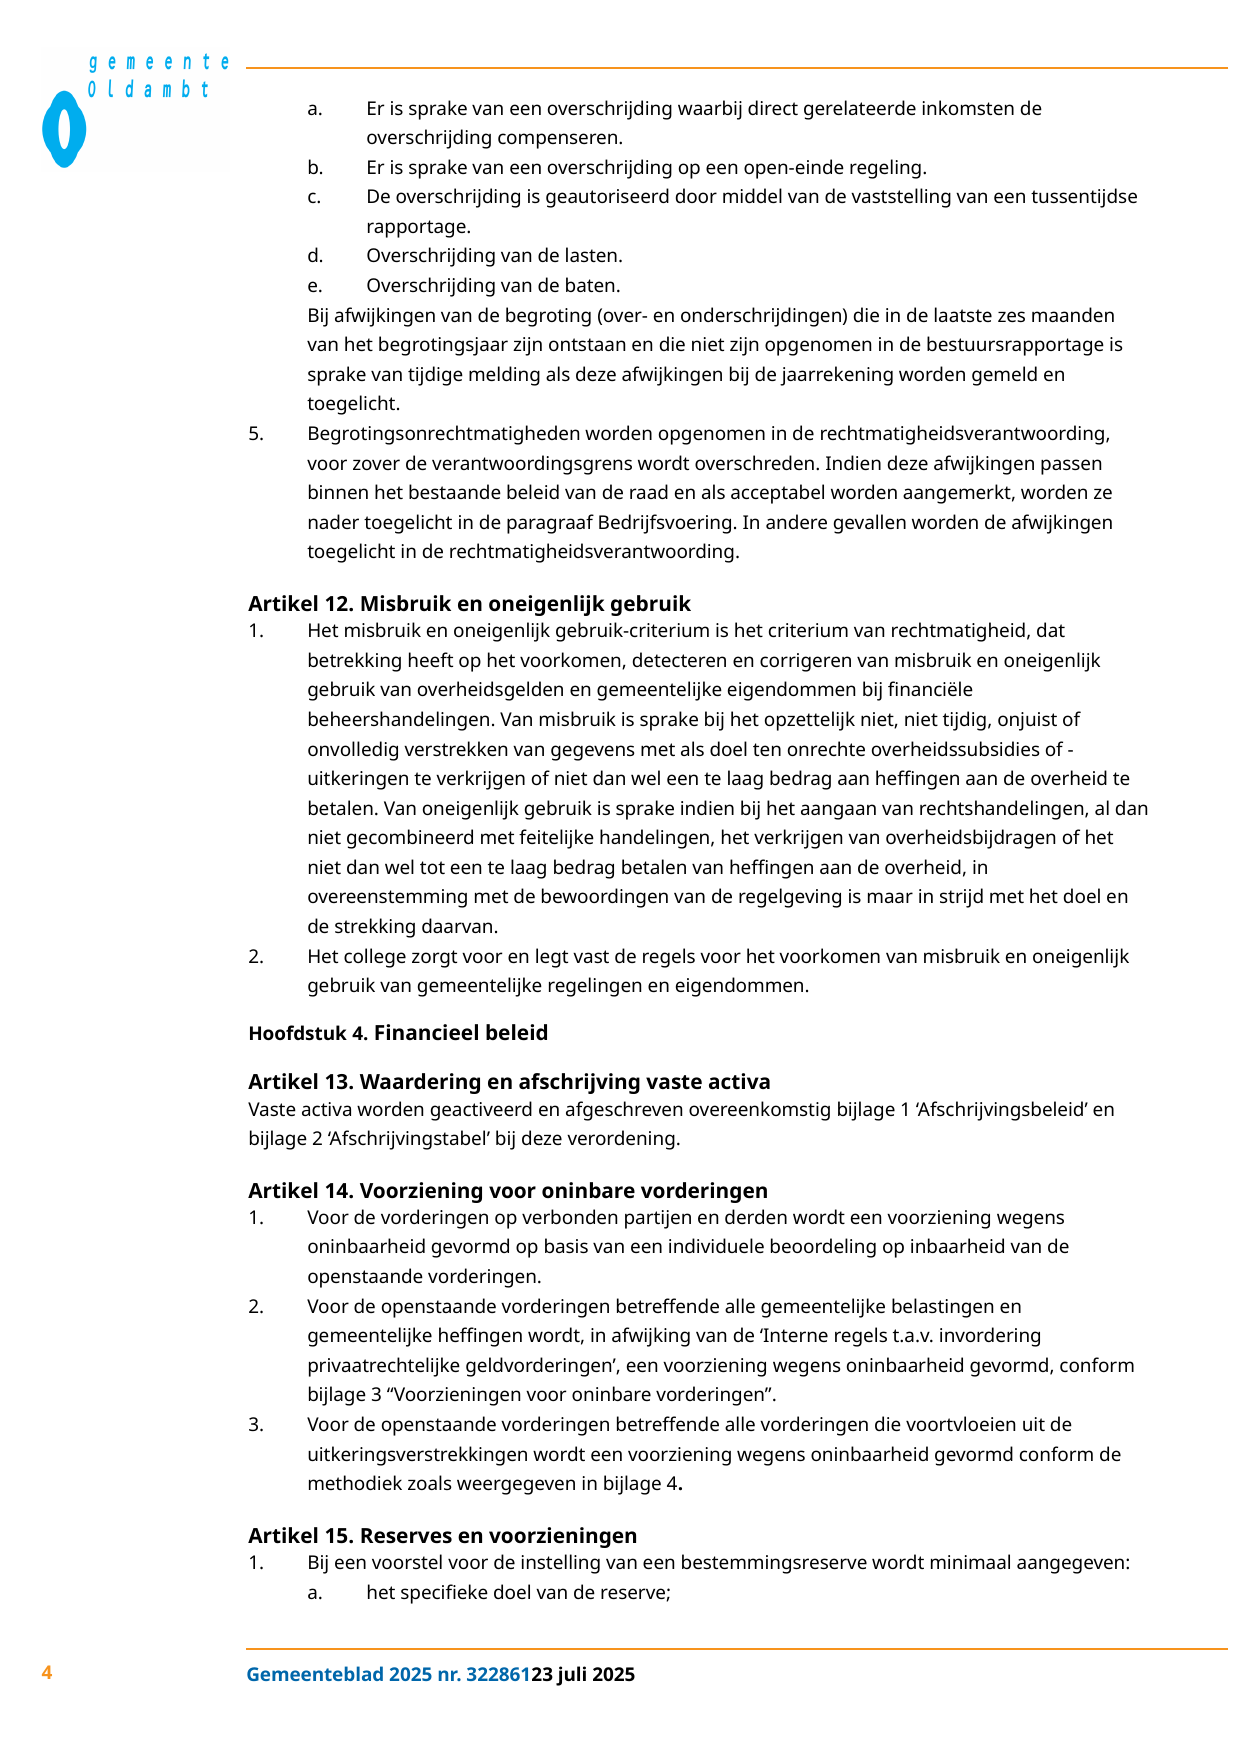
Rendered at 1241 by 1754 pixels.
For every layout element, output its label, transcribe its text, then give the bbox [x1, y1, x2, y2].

list Begrotingsonrechtmatigheden worden opgenomen in de rechtmatigheidsverantwoording, voor zover de verantwoordingsgrens wordt overschreden. Indien deze afwijkingen passen binnen het bestaande beleid van de raad en als acceptabel worden aangemerkt, worden ze nader toegelicht in de paragraaf Bedrijfsvoering. In andere gevallen worden de afwijkingen toegelicht in de rechtmatigheidsverantwoording. [248, 420, 1152, 564]
list Overschrijding van de lasten. [307, 243, 1152, 268]
picture [41, 47, 231, 172]
list De overschrijding is geautoriseerd door middel van de vaststelling van een tussentijdse rapportage. [307, 183, 1152, 239]
text Artikel 15. Reserves en voorzieningen [248, 1521, 1152, 1549]
list Voor de openstaande vorderingen betreffende alle gemeentelijke belastingen en gemeentelijke heffingen wordt, in afwijking van de ‘Interne regels t.a.v. invordering privaatrechtelijke geldvorderingen’, een voorziening wegens oninbaarheid gevormd, conform bijlage 3 “Voorzieningen voor oninbare vorderingen”. [248, 1293, 1152, 1407]
list Voor de vorderingen op verbonden partijen en derden wordt een voorziening wegens oninbaarheid gevormd op basis van een individuele beoordeling op inbaarheid van de openstaande vorderingen. [248, 1204, 1152, 1289]
list Bij afwijkingen van de begroting (over- en onderschrijdingen) die in de laatste zes maanden van het begrotingsjaar zijn ontstaan en die niet zijn opgenomen in de bestuursrapportage is sprake van tijdige melding als deze afwijkingen bij de jaarrekening worden gemeld en toegelicht. [248, 302, 1152, 416]
list Er is sprake van een overschrijding op een open-einde regeling. [307, 154, 1152, 180]
list Er is sprake van een overschrijding waarbij direct gerelateerde inkomsten de overschrijding compenseren. [307, 95, 1152, 150]
text Artikel 12. Misbruik en oneigenlijk gebruik [248, 589, 1152, 617]
text Artikel 14. Voorziening voor oninbare vorderingen [248, 1176, 1152, 1204]
text Artikel 13. Waardering en afschrijving vaste activa [248, 1067, 1152, 1096]
list het specifieke doel van de reserve; [307, 1579, 1152, 1604]
list Overschrijding van de baten. [307, 272, 1152, 298]
text Vaste activa worden geactiveerd en afgeschreven overeenkomstig bijlage 1 ‘Afschrijvingsbeleid’ en bijlage 2 ‘Afschrijvingstabel’ bij deze verordening. [248, 1096, 1152, 1151]
list Het misbruik en oneigenlijk gebruik-criterium is het criterium van rechtmatigheid, dat betrekking heeft op het voorkomen, detecteren en corrigeren van misbruik en oneigenlijk gebruik van overheidsgelden en gemeentelijke eigendommen bij financiële beheershandelingen. Van misbruik is sprake bij het opzettelijk niet, niet tijdig, onjuist of onvolledig verstrekken van gegevens met als doel ten onrechte overheidssubsidies of -uitkeringen te verkrijgen of niet dan wel een te laag bedrag aan heffingen aan de overheid te betalen. Van oneigenlijk gebruik is sprake indien bij het aangaan van rechtshandelingen, al dan niet gecombineerd met feitelijke handelingen, het verkrijgen van overheidsbijdragen of het niet dan wel tot een te laag bedrag betalen van heffingen aan de overheid, in overeenstemming met de bewoordingen van de regelgeving is maar in strijd met het doel en de strekking daarvan. [248, 617, 1152, 939]
list Bij een voorstel voor de instelling van een bestemmingsreserve wordt minimaal aangegeven: [248, 1549, 1152, 1575]
list Voor de openstaande vorderingen betreffende alle vorderingen die voortvloeien uit de uitkeringsverstrekkingen wordt een voorziening wegens oninbaarheid gevormd conform de methodiek zoals weergegeven in bijlage 4. [248, 1411, 1152, 1496]
text Hoofdstuk 4. Financieel beleid [248, 1018, 1152, 1046]
list Het college zorgt voor en legt vast de regels voor het voorkomen van misbruik en oneigenlijk gebruik van gemeentelijke regelingen en eigendommen. [248, 943, 1152, 998]
